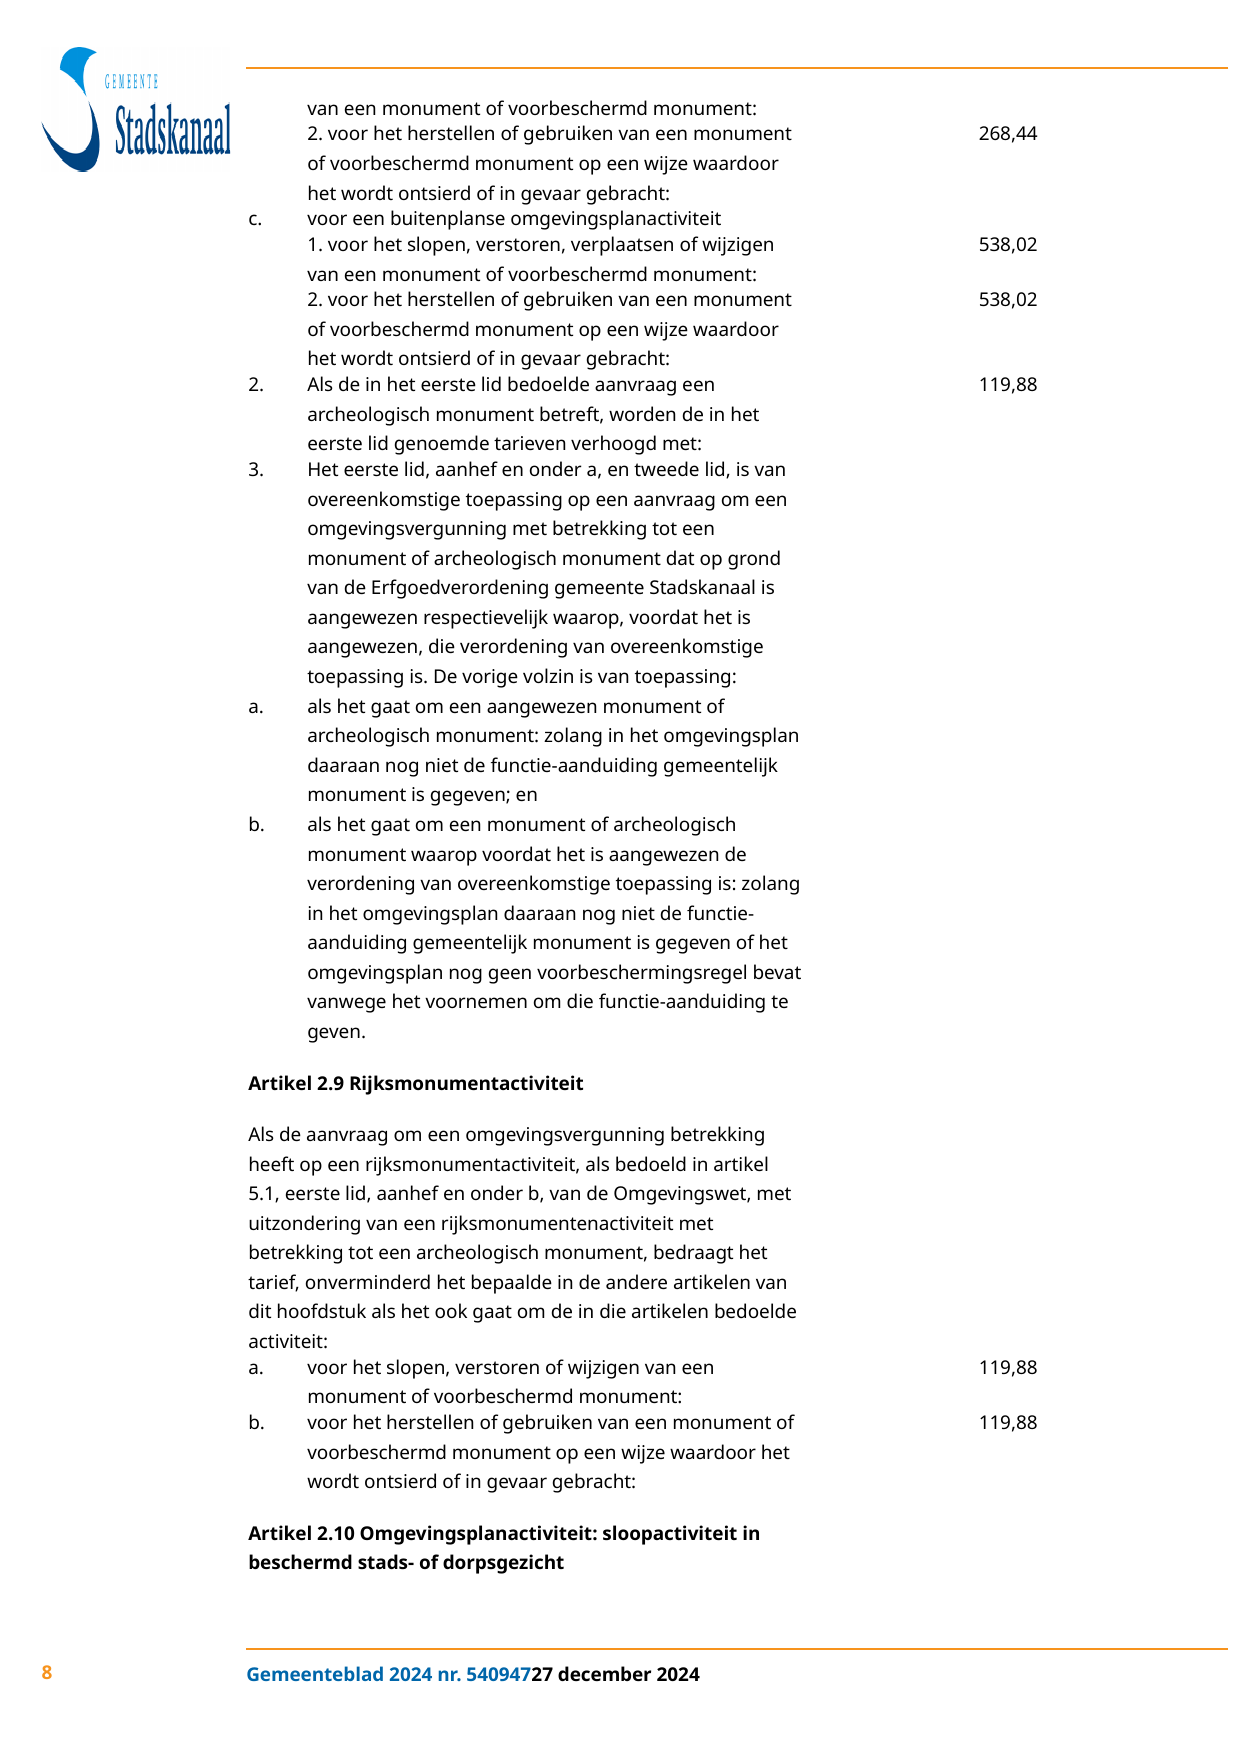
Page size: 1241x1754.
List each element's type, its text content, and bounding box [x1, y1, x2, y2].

table_cell 2. voor het herstellen of gebruiken van een monument of voorbeschermd monument op een wijze waardoor het wordt ontsierd of in gevaar gebracht: [248, 121, 805, 205]
table_cell 1. voor het slopen, verstoren, verplaatsen of wijzigen van een monument of voorbeschermd monument: [248, 231, 805, 286]
table_cell [248, 1494, 805, 1520]
table_cell [805, 1575, 978, 1601]
table_cell [805, 95, 978, 121]
table_cell 538,02 [979, 286, 1152, 371]
table_cell [805, 456, 978, 1044]
table_cell [805, 231, 978, 286]
table_cell 2. voor het herstellen of gebruiken van een monument of voorbeschermd monument op een wijze waardoor het wordt ontsierd of in gevaar gebracht: [248, 286, 805, 371]
table_cell 119,88 [979, 1409, 1152, 1494]
table_cell [979, 1575, 1152, 1601]
table_cell 538,02 [979, 231, 1152, 286]
table_cell [979, 1121, 1152, 1354]
table_cell van een monument of voorbeschermd monument: [248, 95, 805, 121]
table_cell [979, 205, 1152, 231]
table_cell 119,88 [979, 1354, 1152, 1409]
table_cell [979, 456, 1152, 1044]
table_cell [805, 121, 978, 205]
table_cell [805, 1520, 978, 1575]
table_cell [248, 1044, 805, 1070]
table_cell [979, 95, 1152, 121]
table_cell Als de aanvraag om een omgevingsvergunning betrekking heeft op een rijksmonumentactiviteit, als bedoeld in artikel 5.1, eerste lid, aanhef en onder b, van de Omgevingswet, met uitzondering van een rijksmonumentenactiviteit met betrekking tot een archeologisch monument, bedraagt het tarief, onverminderd het bepaalde in de andere artikelen van dit hoofdstuk als het ook gaat om de in die artikelen bedoelde activiteit: [248, 1121, 805, 1354]
table_cell Het eerste lid, aanhef en onder a, en tweede lid, is van overeenkomstige toepassing op een aanvraag om een omgevingsvergunning met betrekking tot een monument of archeologisch monument dat op grond van de Erfgoedverordening gemeente Stadskanaal is aangewezen respectievelijk waarop, voordat het is aangewezen, die verordening van overeenkomstige toepassing is. De vorige volzin is van toepassing: als het gaat om een aangewezen monument of archeologisch monument: zolang in het omgevingsplan daaraan nog niet de functie-aanduiding gemeentelijk monument is gegeven; en als het gaat om een monument of archeologisch monument waarop voordat het is aangewezen de verordening van overeenkomstige toepassing is: zolang in het omgevingsplan daaraan nog niet de functie-aanduiding gemeentelijk monument is gegeven of het omgevingsplan nog geen voorbeschermingsregel bevat vanwege het voornemen om die functie-aanduiding te geven. [248, 456, 805, 1044]
table_cell [805, 1354, 978, 1409]
table_cell [805, 1494, 978, 1520]
table_cell [979, 1096, 1152, 1121]
table_cell [979, 1520, 1152, 1575]
table_cell [805, 205, 978, 231]
table_cell [979, 1044, 1152, 1070]
table_cell [805, 286, 978, 371]
table_cell [979, 1070, 1152, 1096]
table_cell 268,44 [979, 121, 1152, 205]
table_cell [805, 1070, 978, 1096]
table_cell [805, 1409, 978, 1494]
table_cell voor het herstellen of gebruiken van een monument of voorbeschermd monument op een wijze waardoor het wordt ontsierd of in gevaar gebracht: [248, 1409, 805, 1494]
table_cell voor een buitenplanse omgevingsplanactiviteit [248, 205, 805, 231]
table_cell [805, 1044, 978, 1070]
table_cell 119,88 [979, 371, 1152, 456]
table_cell [805, 371, 978, 456]
table_cell Artikel 2.10 Omgevingsplanactiviteit: sloopactiviteit in beschermd stads- of dorpsgezicht [248, 1520, 805, 1575]
table_cell [248, 1096, 805, 1121]
table_cell [805, 1096, 978, 1121]
table_cell voor het slopen, verstoren of wijzigen van een monument of voorbeschermd monument: [248, 1354, 805, 1409]
table_cell Artikel 2.9 Rijksmonumentactiviteit [248, 1070, 805, 1096]
table_cell Als de in het eerste lid bedoelde aanvraag een archeologisch monument betreft, worden de in het eerste lid genoemde tarieven verhoogd met: [248, 371, 805, 456]
table_cell [248, 1575, 805, 1601]
table_cell [805, 1121, 978, 1354]
table_cell [979, 1494, 1152, 1520]
picture [41, 47, 231, 172]
